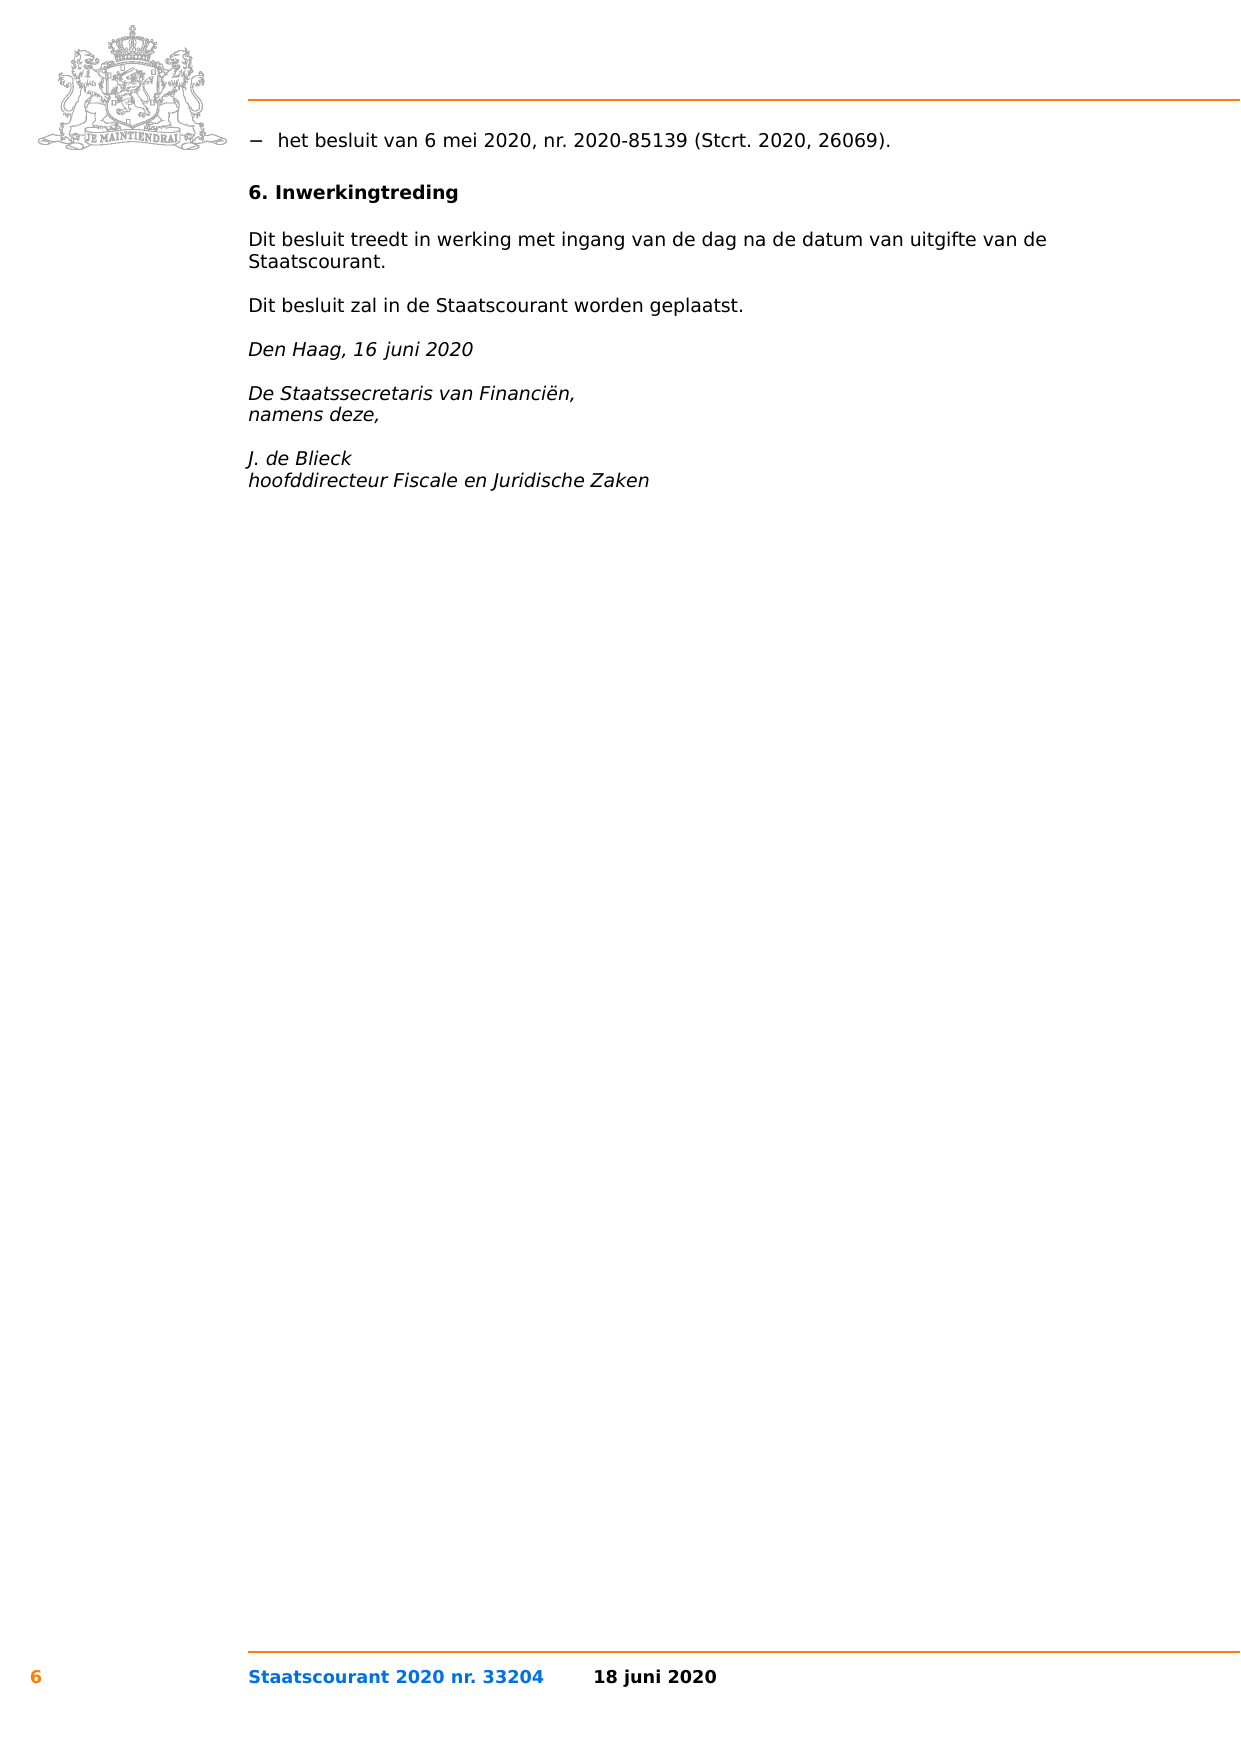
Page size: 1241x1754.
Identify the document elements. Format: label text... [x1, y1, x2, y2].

text Dit besluit zal in de Staatscourant worden geplaatst. [248, 295, 1163, 317]
text Dit besluit treedt in werking met ingang van de dag na de datum van uitgifte van de Staatscourant. [248, 229, 1163, 273]
subtitle 6. Inwerkingtreding [248, 182, 1163, 204]
text − het besluit van 6 mei 2020, nr. 2020-85139 (Stcrt. 2020, 26069). [248, 130, 1163, 152]
text De Staatssecretaris van Financiën, namens deze, J. de Blieck hoofddirecteur Fiscale en Juridische Zaken [248, 382, 1163, 492]
picture [38, 25, 227, 150]
text Den Haag, 16 juni 2020 [248, 338, 1163, 361]
